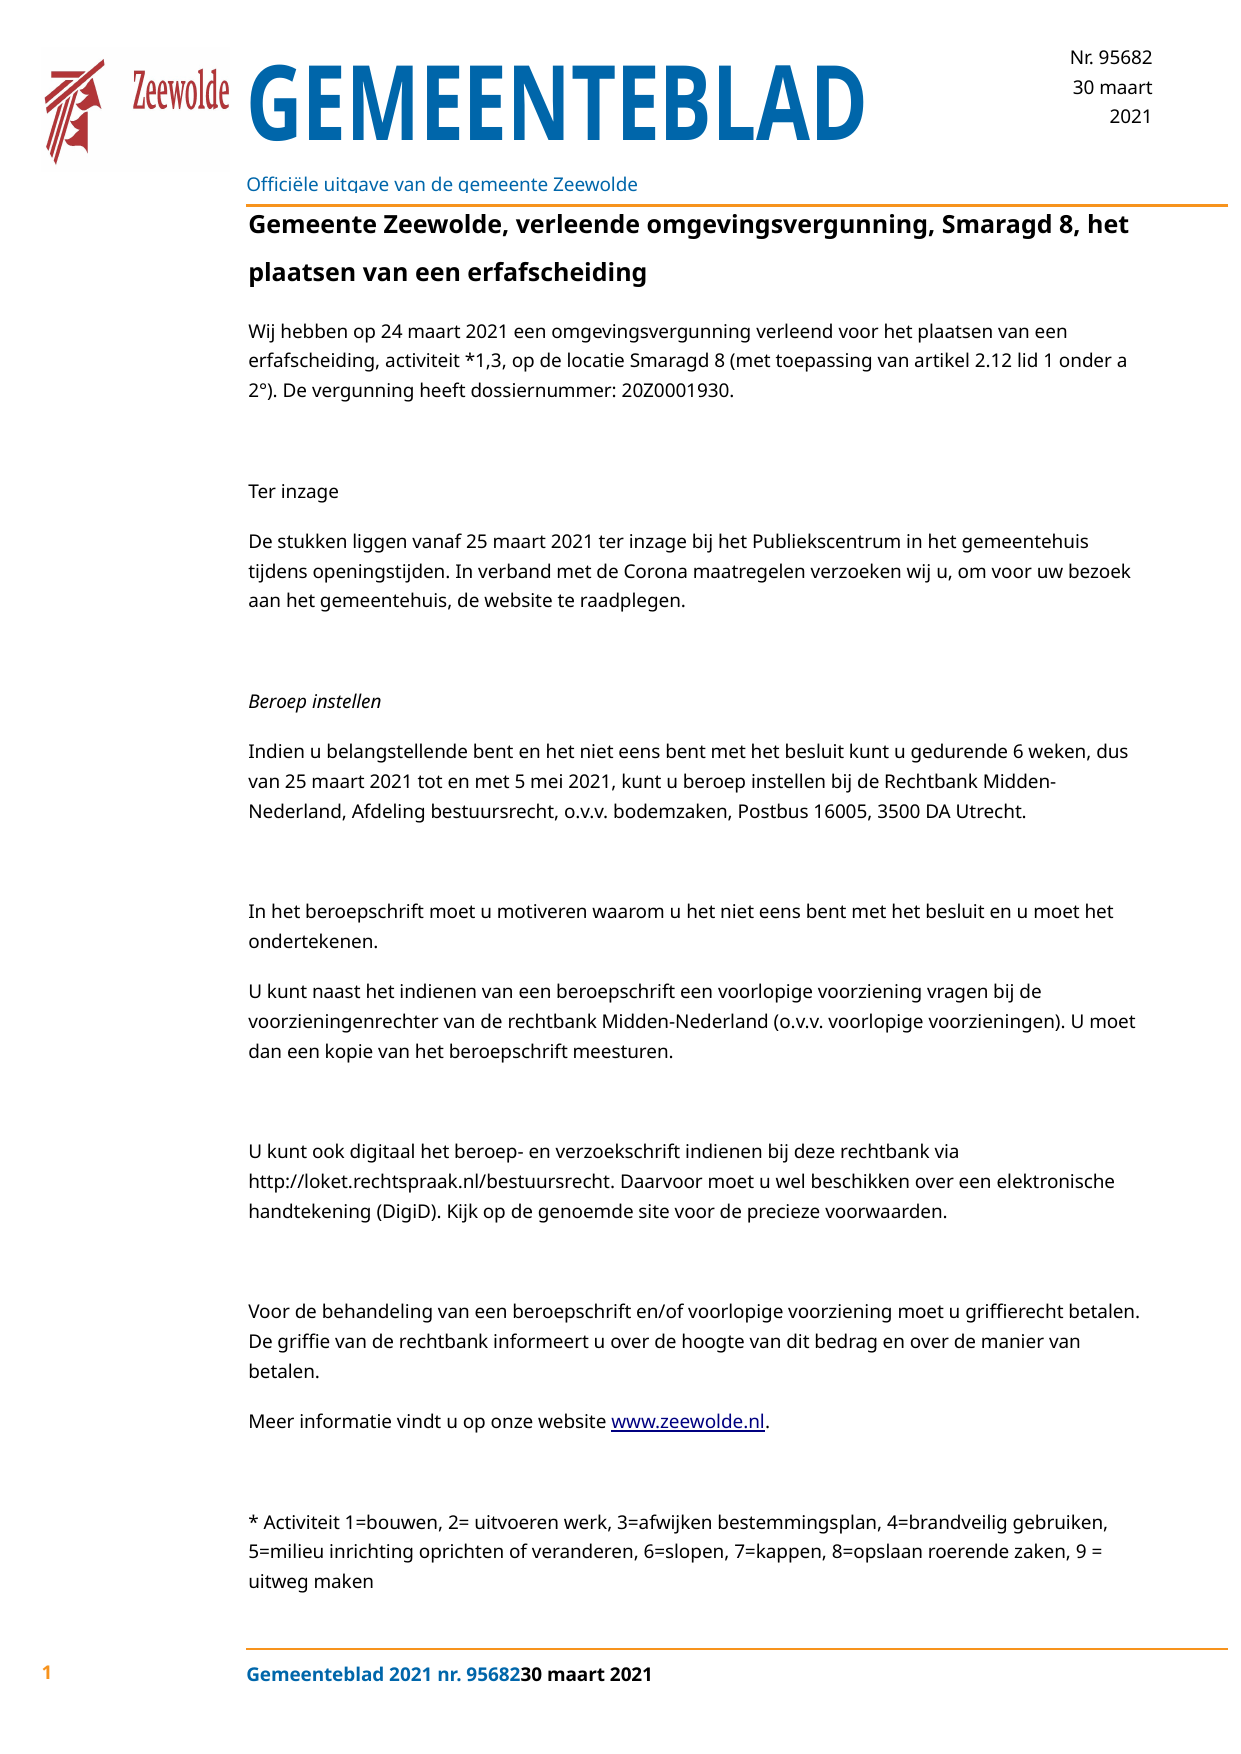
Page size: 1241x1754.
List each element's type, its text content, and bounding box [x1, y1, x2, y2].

text Voor de behandeling van een beroepschrift en/of voorlopige voorziening moet u griffierecht betalen. De griffie van de rechtbank informeert u over de hoogte van dit bedrag en over de manier van betalen. [248, 1299, 1152, 1384]
text * Activiteit 1=bouwen, 2= uitvoeren werk, 3=afwijken bestemmingsplan, 4=brandveilig gebruiken, 5=milieu inrichting oprichten of veranderen, 6=slopen, 7=kappen, 8=opslaan roerende zaken, 9 = uitweg maken [248, 1509, 1152, 1594]
text Indien u belangstellende bent en het niet eens bent met het besluit kunt u gedurende 6 weken, dus van 25 maart 2021 tot en met 5 mei 2021, kunt u beroep instellen bij de Rechtbank Midden-Nederland, Afdeling bestuursrecht, o.v.v. bodemzaken, Postbus 16005, 3500 DA Utrecht. [248, 739, 1152, 824]
text In het beroepschrift moet u motiveren waarom u het niet eens bent met het besluit en u moet het ondertekenen. [248, 899, 1152, 954]
text Ter inzage [248, 478, 1152, 504]
text Meer informatie vindt u op onze website www.zeewolde.nl. [248, 1408, 1152, 1434]
text Wij hebben op 24 maart 2021 een omgevingsvergunning verleend voor het plaatsen van een erfafscheiding, activiteit *1,3, op de locatie Smaragd 8 (met toepassing van artikel 2.12 lid 1 onder a 2°). De vergunning heeft dossiernummer: 20Z0001930. [248, 318, 1152, 403]
text De stukken liggen vanaf 25 maart 2021 ter inzage bij het Publiekscentrum in het gemeentehuis tijdens openingstijden. In verband met de Corona maatregelen verzoeken wij u, om voor uw bezoek aan het gemeentehuis, de website te raadplegen. [248, 528, 1152, 613]
picture [41, 47, 231, 172]
text U kunt naast het indienen van een beroepschrift een voorlopige voorziening vragen bij de voorzieningenrechter van de rechtbank Midden-Nederland (o.v.v. voorlopige voorzieningen). U moet dan een kopie van het beroepschrift meesturen. [248, 979, 1152, 1064]
text Gemeente Zeewolde, verleende omgevingsvergunning, Smaragd 8, het plaatsen van een erfafscheiding [248, 207, 1152, 288]
text U kunt ook digitaal het beroep- en verzoekschrift indienen bij deze rechtbank via http://loket.rechtspraak.nl/bestuursrecht. Daarvoor moet u wel beschikken over een elektronische handtekening (DigiD). Kijk op de genoemde site voor de precieze voorwaarden. [248, 1139, 1152, 1224]
text Beroep instellen [248, 688, 1152, 714]
